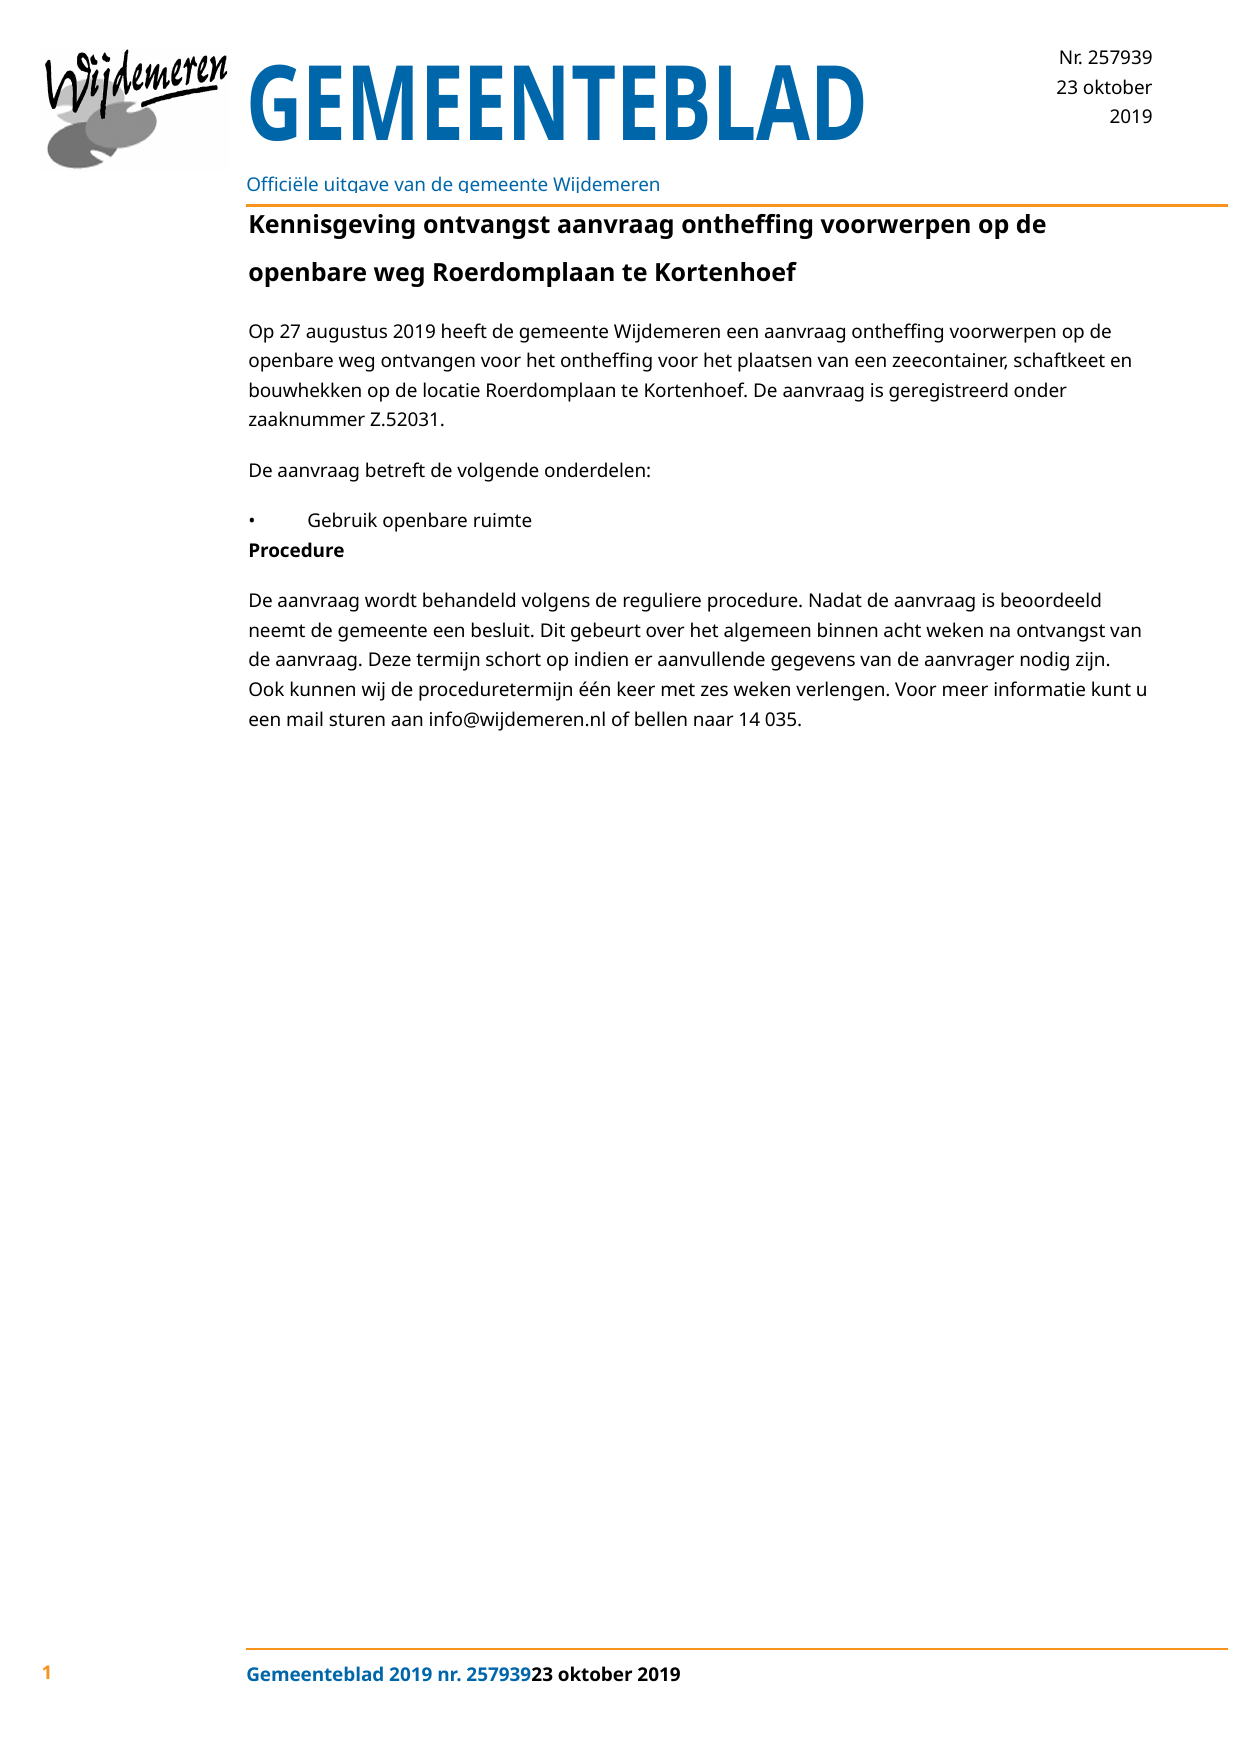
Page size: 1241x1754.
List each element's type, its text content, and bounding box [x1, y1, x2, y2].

text Procedure [248, 537, 1152, 563]
text Kennisgeving ontvangst aanvraag ontheffing voorwerpen op de openbare weg Roerdomplaan te Kortenhoef [248, 207, 1152, 288]
text De aanvraag betreft de volgende onderdelen: [248, 457, 1152, 483]
text Op 27 augustus 2019 heeft de gemeente Wijdemeren een aanvraag ontheffing voorwerpen op de openbare weg ontvangen voor het ontheffing voor het plaatsen van een zeecontainer, schaftkeet en bouwhekken op de locatie Roerdomplaan te Kortenhoef. De aanvraag is geregistreerd onder zaaknummer Z.52031. [248, 318, 1152, 432]
text De aanvraag wordt behandeld volgens de reguliere procedure. Nadat de aanvraag is beoordeeld neemt de gemeente een besluit. Dit gebeurt over het algemeen binnen acht weken na ontvangst van de aanvraag. Deze termijn schort op indien er aanvullende gegevens van de aanvrager nodig zijn. Ook kunnen wij de proceduretermijn één keer met zes weken verlengen. Voor meer informatie kunt u een mail sturen aan info@wijdemeren.nl of bellen naar 14 035. [248, 587, 1152, 732]
list Gebruik openbare ruimte [248, 507, 1152, 533]
picture [41, 47, 231, 172]
